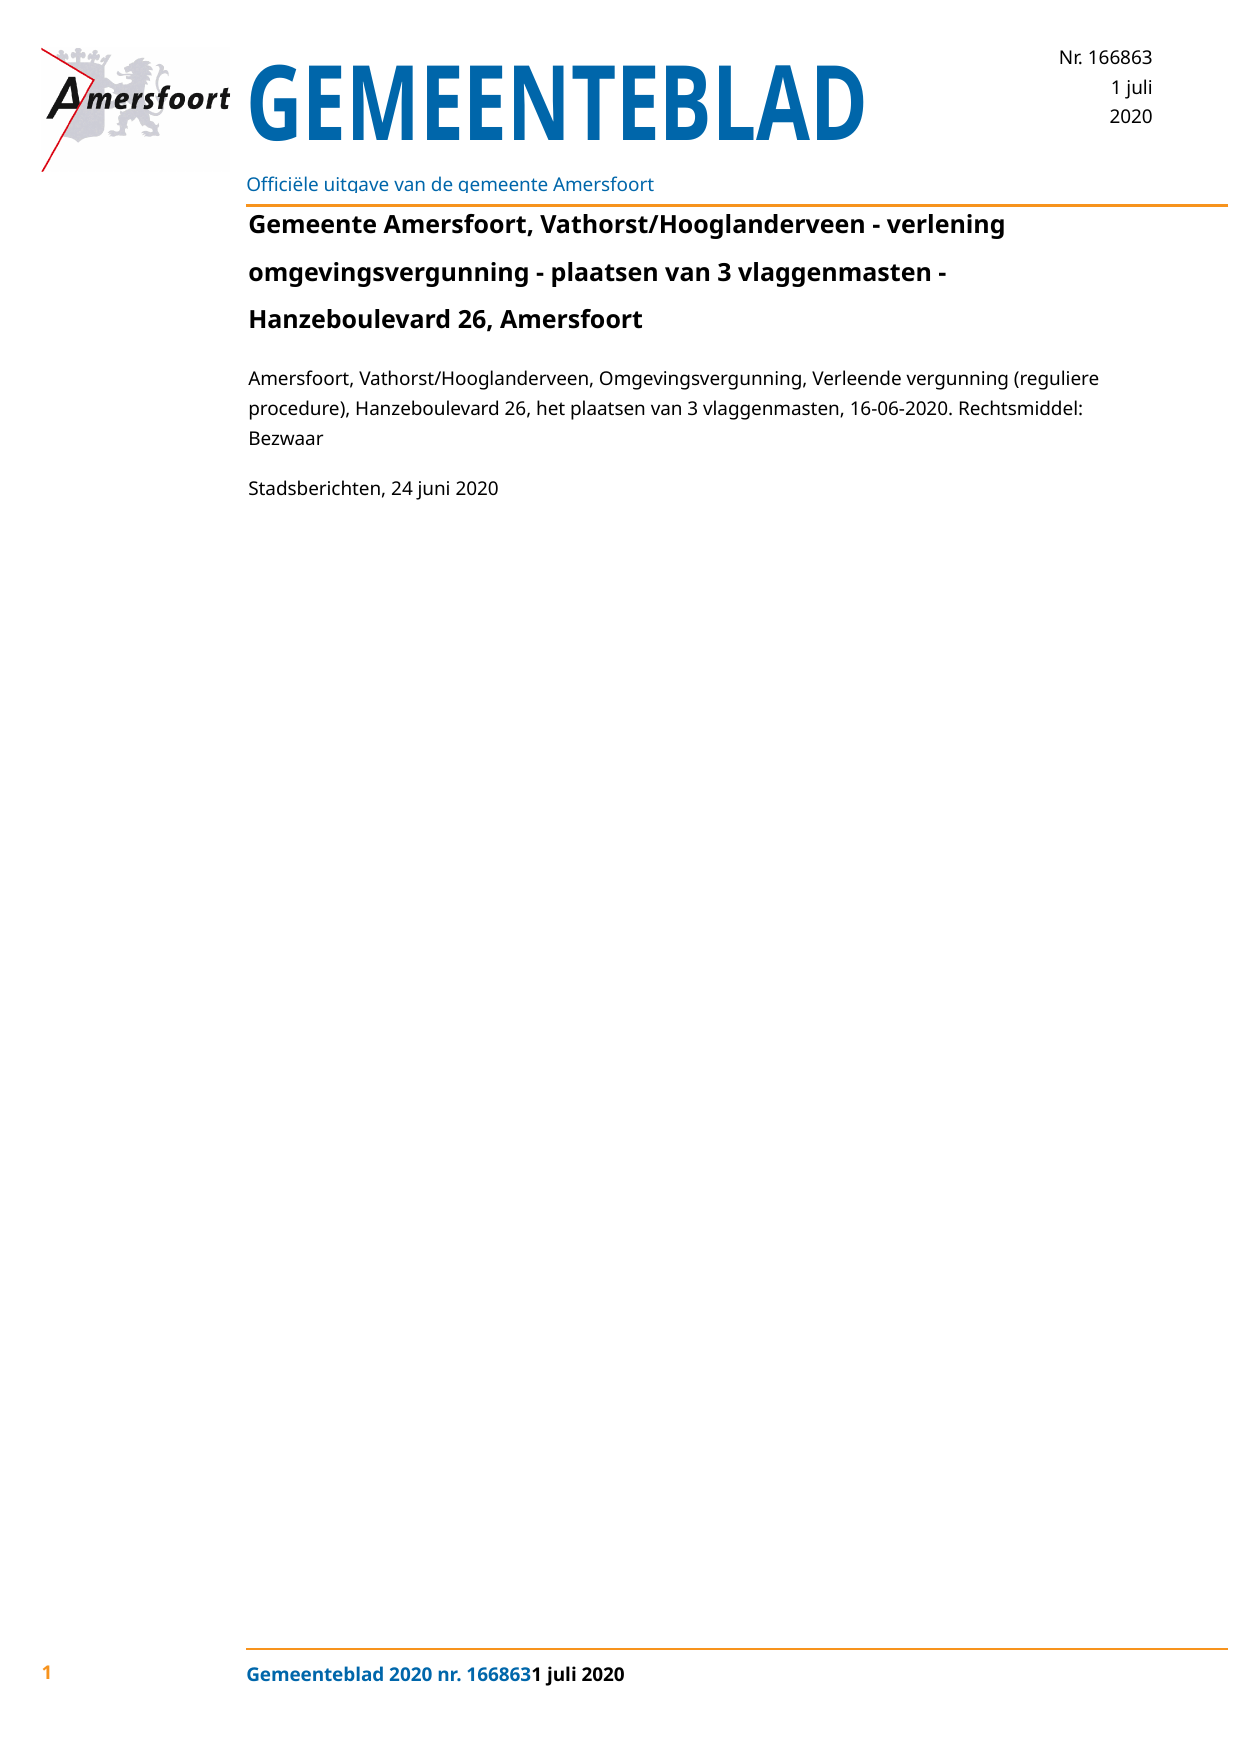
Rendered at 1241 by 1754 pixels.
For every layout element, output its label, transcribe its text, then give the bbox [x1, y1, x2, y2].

text Stadsberichten, 24 juni 2020 [248, 475, 1152, 501]
text Gemeente Amersfoort, Vathorst/Hooglanderveen - verlening omgevingsvergunning - plaatsen van 3 vlaggenmasten - Hanzeboulevard 26, Amersfoort [248, 207, 1152, 336]
text Amersfoort, Vathorst/Hooglanderveen, Omgevingsvergunning, Verleende vergunning (reguliere procedure), Hanzeboulevard 26, het plaatsen van 3 vlaggenmasten, 16-06-2020. Rechtsmiddel: Bezwaar [248, 366, 1152, 450]
picture [41, 47, 231, 172]
